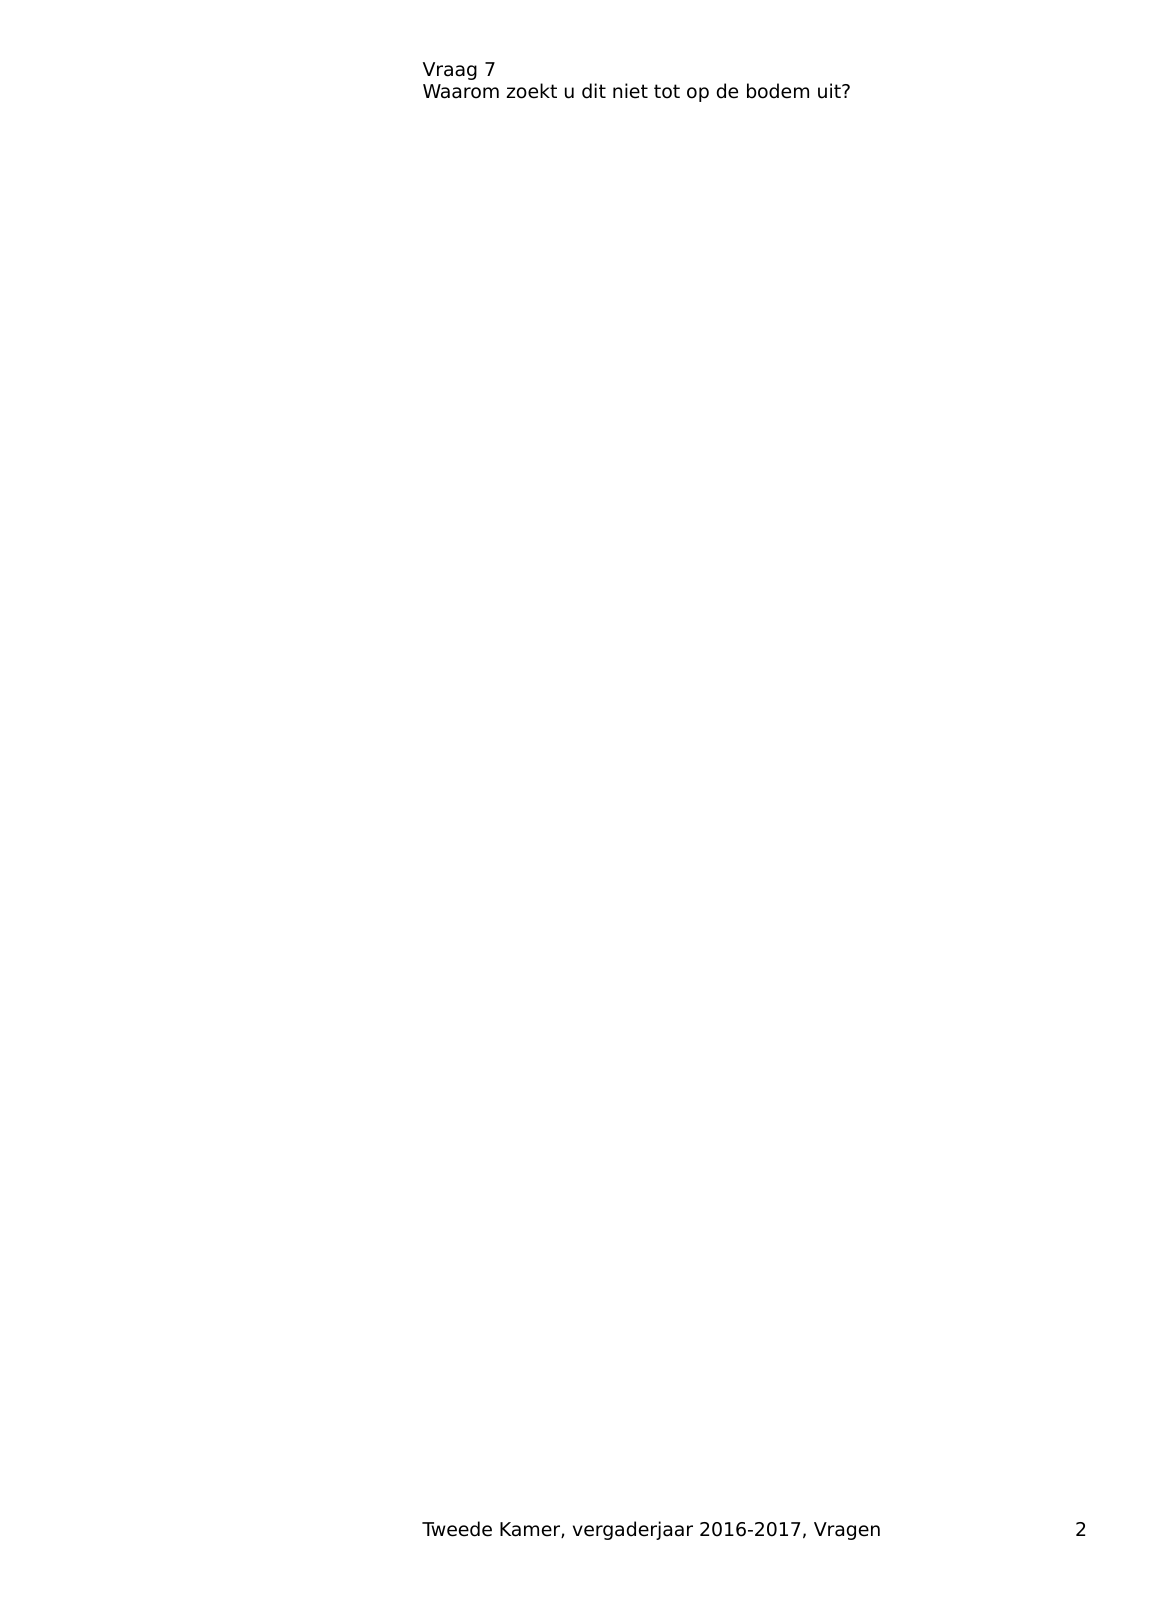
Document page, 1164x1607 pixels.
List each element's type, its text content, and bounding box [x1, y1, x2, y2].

text Vraag 7 [422, 59, 1087, 81]
text Waarom zoekt u dit niet tot op de bodem uit? [422, 81, 1087, 103]
